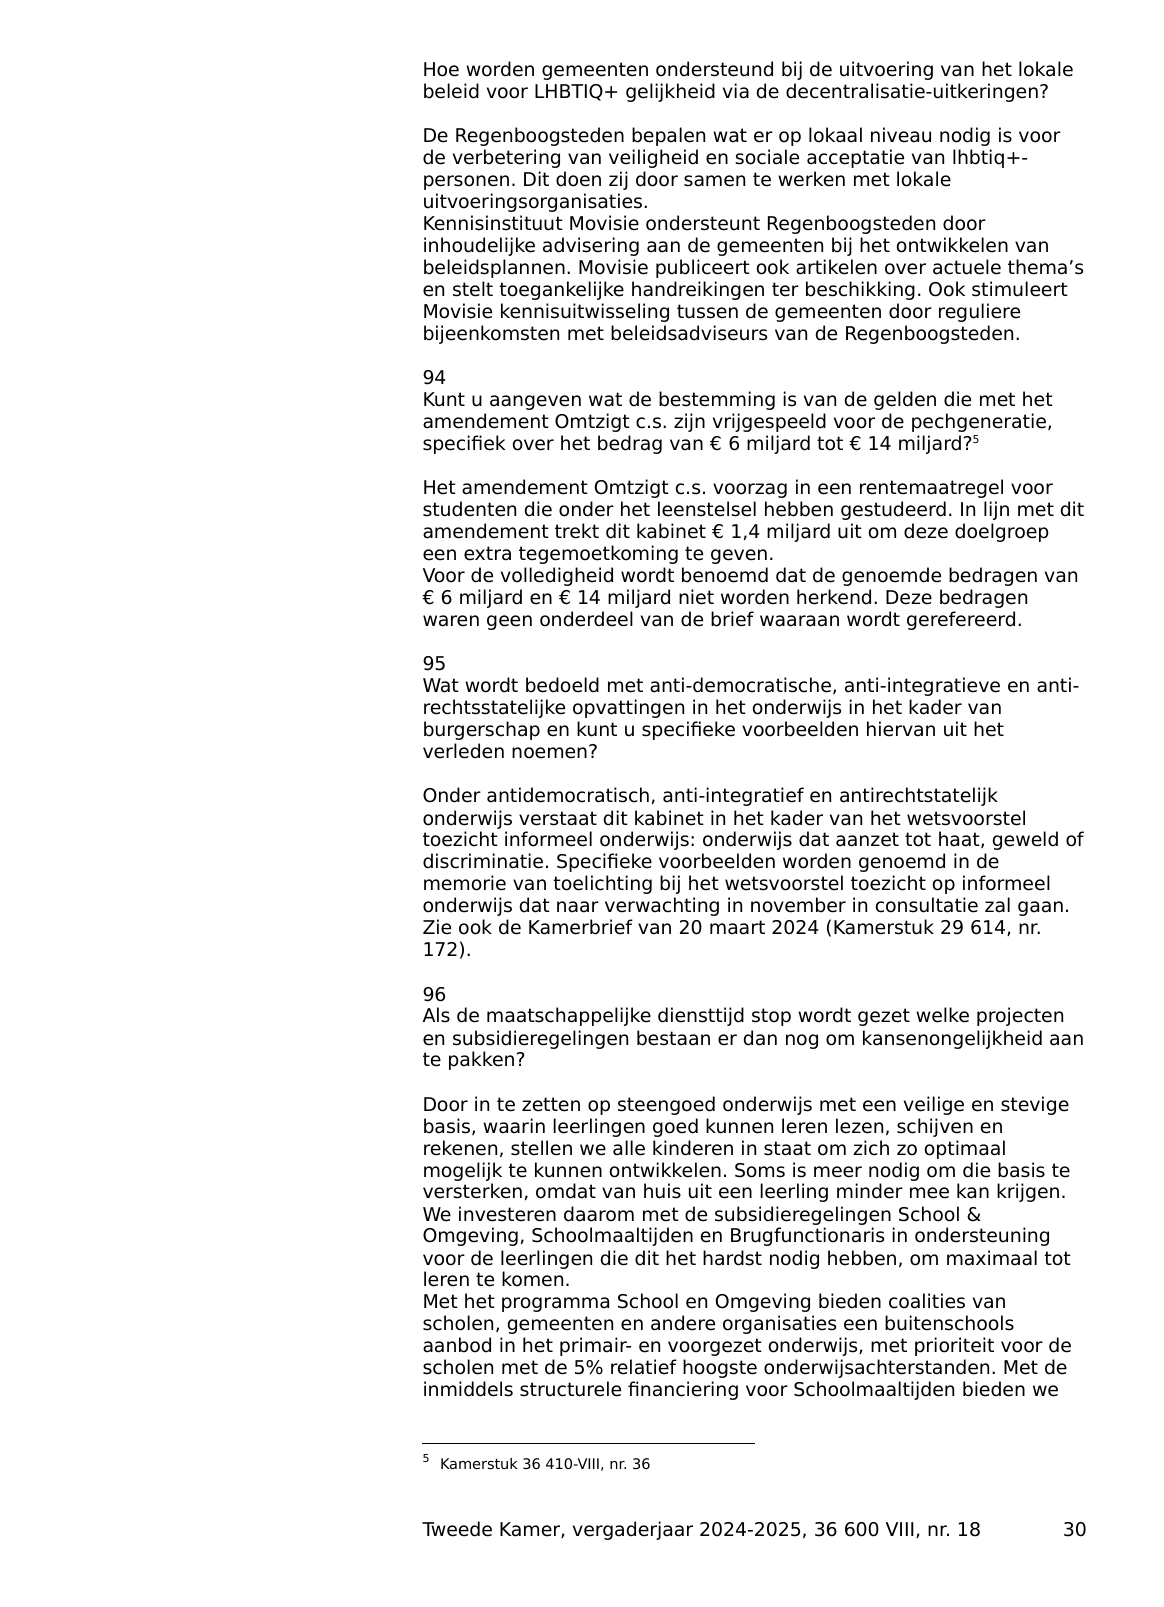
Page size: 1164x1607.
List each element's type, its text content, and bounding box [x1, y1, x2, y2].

text Voor de volledigheid wordt benoemd dat de genoemde bedragen van € 6 miljard en € 14 miljard niet worden herkend. Deze bedragen waren geen onderdeel van de brief waaraan wordt gerefereerd. [422, 565, 1087, 631]
text Door in te zetten op steengoed onderwijs met een veilige en stevige basis, waarin leerlingen goed kunnen leren lezen, schijven en rekenen, stellen we alle kinderen in staat om zich zo optimaal mogelijk te kunnen ontwikkelen. Soms is meer nodig om die basis te versterken, omdat van huis uit een leerling minder mee kan krijgen. We investeren daarom met de subsidieregelingen School & Omgeving, Schoolmaaltijden en Brugfunctionaris in ondersteuning voor de leerlingen die dit het hardst nodig hebben, om maximaal tot leren te komen. [422, 1093, 1087, 1291]
text Kamerstuk 36 410-VIII, nr. 36 [422, 1452, 1087, 1474]
text 96 [422, 983, 1087, 1005]
text Het amendement Omtzigt c.s. voorzag in een rentemaatregel voor studenten die onder het leenstelsel hebben gestudeerd. In lijn met dit amendement trekt dit kabinet € 1,4 miljard uit om deze doelgroep een extra tegemoetkoming te geven. [422, 477, 1087, 565]
text De Regenboogsteden bepalen wat er op lokaal niveau nodig is voor de verbetering van veiligheid en sociale acceptatie van lhbtiq+-personen. Dit doen zij door samen te werken met lokale uitvoeringsorganisaties. [422, 125, 1087, 213]
text Met het programma School en Omgeving bieden coalities van scholen, gemeenten en andere organisaties een buitenschools aanbod in het primair- en voorgezet onderwijs, met prioriteit voor de scholen met de 5% relatief hoogste onderwijsachterstanden. Met de inmiddels structurele financiering voor Schoolmaaltijden bieden we [422, 1291, 1087, 1401]
text 94 [422, 367, 1087, 389]
text Hoe worden gemeenten ondersteund bij de uitvoering van het lokale beleid voor LHBTIQ+ gelijkheid via de decentralisatie-uitkeringen? [422, 59, 1087, 103]
text Wat wordt bedoeld met anti-democratische, anti-integratieve en anti-rechtsstatelijke opvattingen in het onderwijs in het kader van burgerschap en kunt u specifieke voorbeelden hiervan uit het verleden noemen? [422, 675, 1087, 763]
text Onder antidemocratisch, anti-integratief en antirechtstatelijk onderwijs verstaat dit kabinet in het kader van het wetsvoorstel toezicht informeel onderwijs: onderwijs dat aanzet tot haat, geweld of discriminatie. Specifieke voorbeelden worden genoemd in de memorie van toelichting bij het wetsvoorstel toezicht op informeel onderwijs dat naar verwachting in november in consultatie zal gaan. Zie ook de Kamerbrief van 20 maart 2024 (Kamerstuk 29 614, nr. 172). [422, 785, 1087, 961]
text Als de maatschappelijke diensttijd stop wordt gezet welke projecten en subsidieregelingen bestaan er dan nog om kansenongelijkheid aan te pakken? [422, 1005, 1087, 1071]
text 95 [422, 653, 1087, 675]
text Kunt u aangeven wat de bestemming is van de gelden die met het amendement Omtzigt c.s. zijn vrijgespeeld voor de pechgeneratie, specifiek over het bedrag van € 6 miljard tot € 14 miljard? [422, 389, 1087, 455]
text Kennisinstituut Movisie ondersteunt Regenboogsteden door inhoudelijke advisering aan de gemeenten bij het ontwikkelen van beleidsplannen. Movisie publiceert ook artikelen over actuele thema’s en stelt toegankelijke handreikingen ter beschikking. Ook stimuleert Movisie kennisuitwisseling tussen de gemeenten door reguliere bijeenkomsten met beleidsadviseurs van de Regenboogsteden. [422, 213, 1087, 345]
